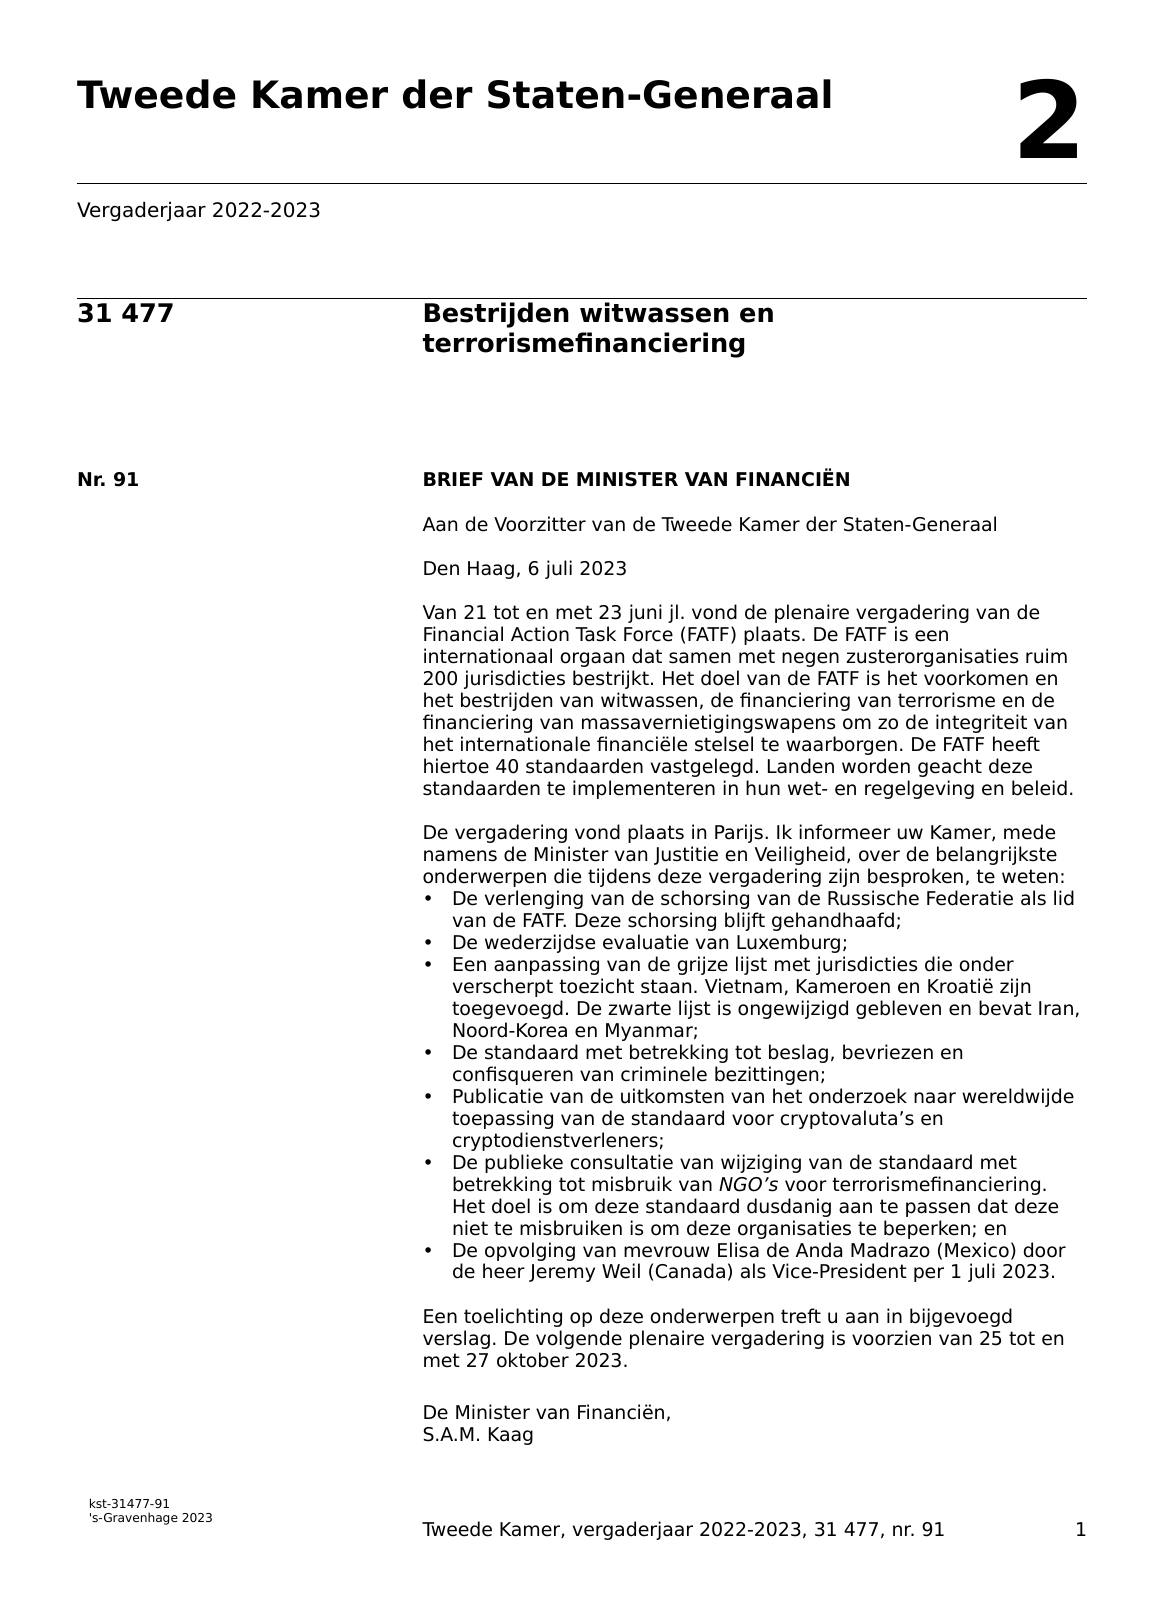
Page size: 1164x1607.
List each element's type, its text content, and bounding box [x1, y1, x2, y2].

text 's-Gravenhage 2023 [88, 1511, 323, 1525]
text • De opvolging van mevrouw Elisa de Anda Madrazo (Mexico) door de heer Jeremy Weil (Canada) als Vice-President per 1 juli 2023. [422, 1239, 1087, 1283]
table_header 2 [886, 59, 1087, 183]
text Van 21 tot en met 23 juni jl. vond de plenaire vergadering van de Financial Action Task Force (FATF) plaats. De FATF is een internationaal orgaan dat samen met negen zusterorganisaties ruim 200 jurisdicties bestrijkt. Het doel van de FATF is het voorkomen en het bestrijden van witwassen, de financiering van terrorisme en de financiering van massavernietigingswapens om zo de integriteit van het internationale financiële stelsel te waarborgen. De FATF heeft hiertoe 40 standaarden vastgelegd. Landen worden geacht deze standaarden te implementeren in hun wet- en regelgeving en beleid. [422, 602, 1087, 800]
text De vergadering vond plaats in Parijs. Ik informeer uw Kamer, mede namens de Minister van Justitie en Veiligheid, over de belangrijkste onderwerpen die tijdens deze vergadering zijn besproken, te weten: [422, 822, 1087, 888]
subtitle Nr. 91 BRIEF VAN DE MINISTER VAN FINANCIËN [77, 469, 1087, 491]
subtitle 31 477 Bestrijden witwassen en terrorismefinanciering [77, 299, 1087, 358]
text • De wederzijdse evaluatie van Luxemburg; [422, 932, 1087, 954]
text • Publicatie van de uitkomsten van het onderzoek naar wereldwijde toepassing van de standaard voor cryptovaluta’s en cryptodienstverleners; [422, 1086, 1087, 1152]
text • De standaard met betrekking tot beslag, bevriezen en confisqueren van criminele bezittingen; [422, 1042, 1087, 1086]
text • De publieke consultatie van wijziging van de standaard met betrekking tot misbruik van NGO’s voor terrorismefinanciering. Het doel is om deze standaard dusdanig aan te passen dat deze niet te misbruiken is om deze organisaties te beperken; en [422, 1152, 1087, 1239]
text • De verlenging van de schorsing van de Russische Federatie als lid van de FATF. Deze schorsing blijft gehandhaafd; [422, 888, 1087, 932]
text Aan de Voorzitter van de Tweede Kamer der Staten-Generaal [422, 513, 1087, 536]
text • Een aanpassing van de grijze lijst met jurisdicties die onder verscherpt toezicht staan. Vietnam, Kameroen en Kroatië zijn toegevoegd. De zwarte lijst is ongewijzigd gebleven en bevat Iran, Noord-Korea en Myanmar; [422, 954, 1087, 1042]
table_cell Vergaderjaar 2022-2023 [77, 184, 1087, 298]
text Den Haag, 6 juli 2023 [422, 558, 1087, 580]
table_header Tweede Kamer der Staten-Generaal [77, 59, 886, 183]
text De Minister van Financiën, S.A.M. Kaag [422, 1402, 1087, 1446]
text kst-31477-91 [88, 1497, 323, 1511]
text Een toelichting op deze onderwerpen treft u aan in bijgevoegd verslag. De volgende plenaire vergadering is voorzien van 25 tot en met 27 oktober 2023. [422, 1306, 1087, 1372]
